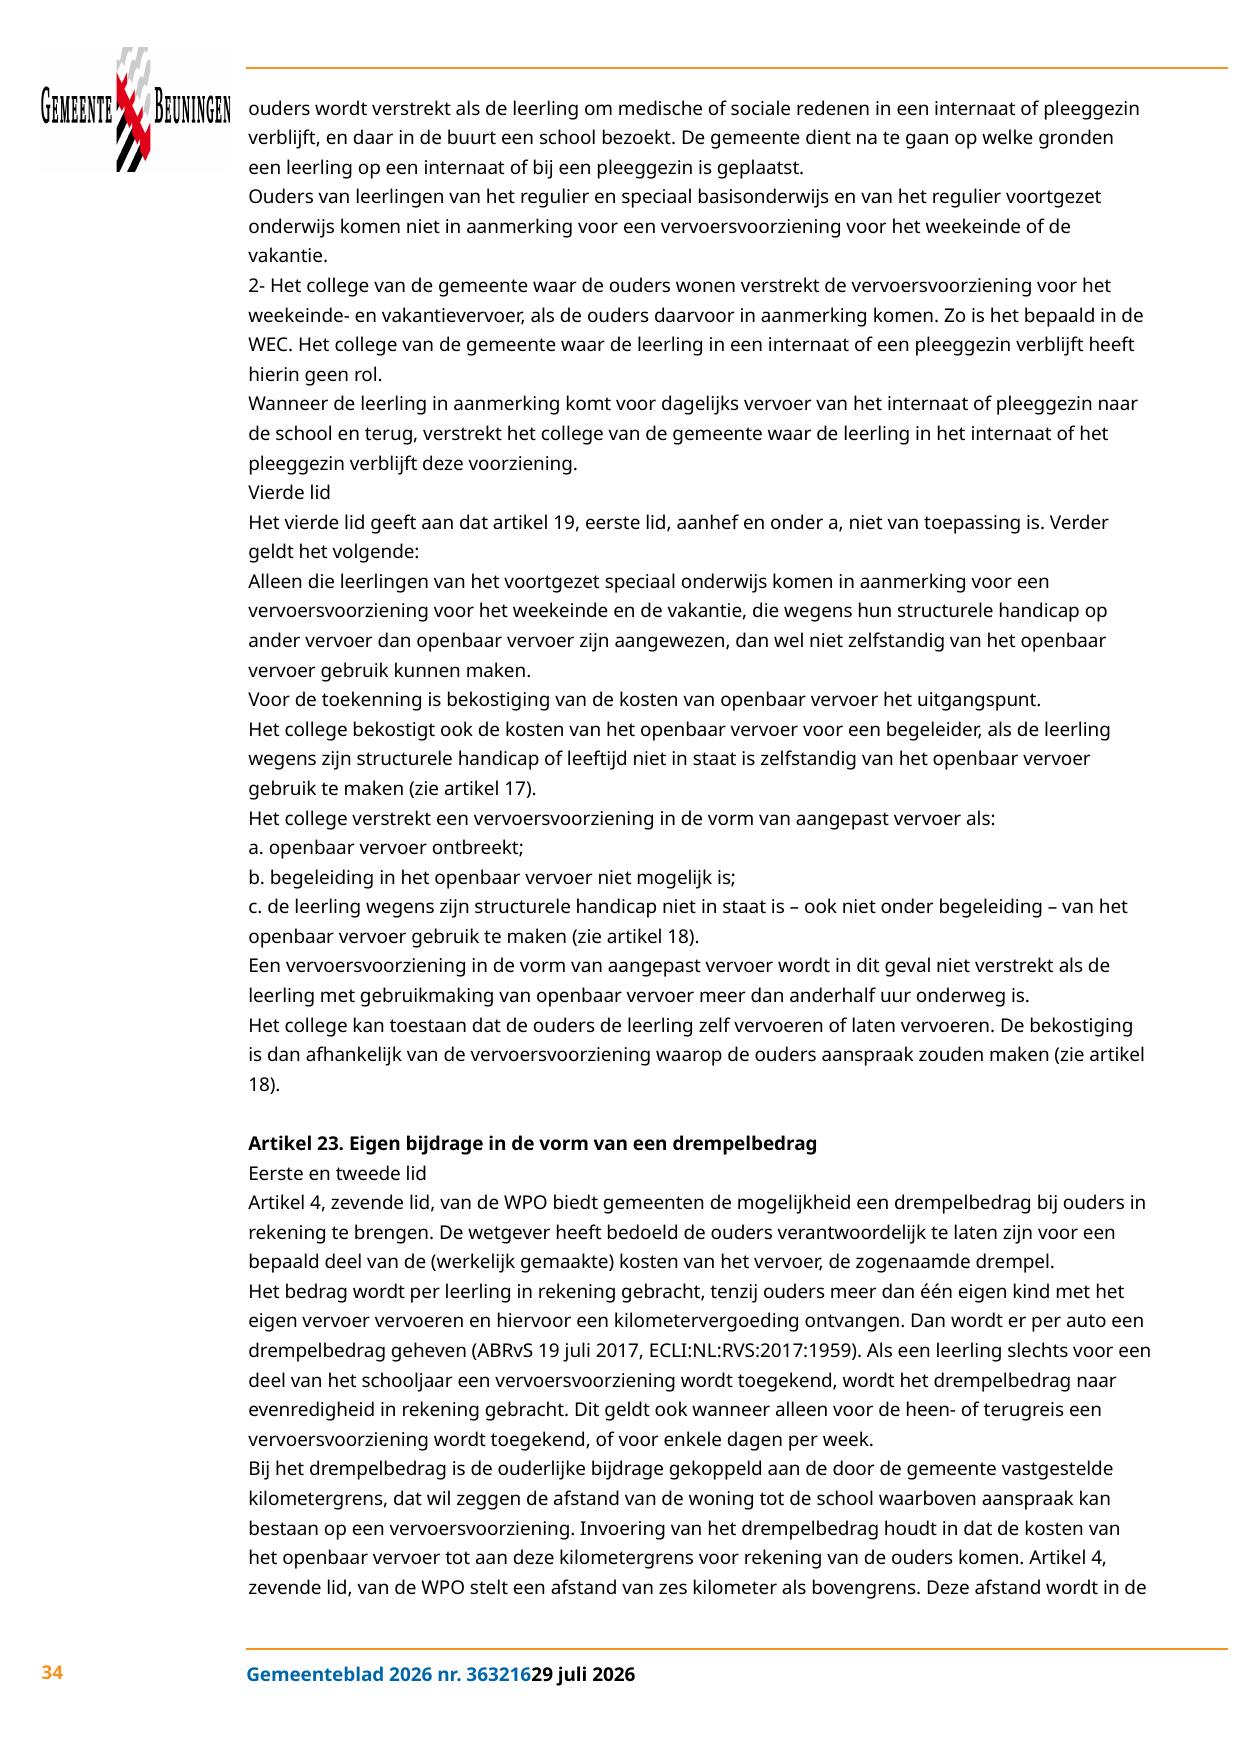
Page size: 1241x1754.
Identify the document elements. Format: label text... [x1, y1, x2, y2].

text Het vierde lid geeft aan dat artikel 19, eerste lid, aanhef en onder a, niet van toepassing is. Verder geldt het volgende: [248, 509, 1152, 564]
text Vierde lid [248, 479, 1152, 505]
picture [41, 47, 231, 172]
text a. openbaar vervoer ontbreekt; [248, 834, 1152, 860]
text Het college kan toestaan dat de ouders de leerling zelf vervoeren of laten vervoeren. De bekostiging is dan afhankelijk van de vervoersvoorziening waarop de ouders aanspraak zouden maken (zie artikel 18). [248, 1012, 1152, 1097]
text Alleen die leerlingen van het voortgezet speciaal onderwijs komen in aanmerking voor een vervoersvoorziening voor het weekeinde en de vakantie, die wegens hun structurele handicap op ander vervoer dan openbaar vervoer zijn aangewezen, dan wel niet zelfstandig van het openbaar vervoer gebruik kunnen maken. [248, 568, 1152, 683]
text c. de leerling wegens zijn structurele handicap niet in staat is – ook niet onder begeleiding – van het openbaar vervoer gebruik te maken (zie artikel 18). [248, 893, 1152, 949]
text Voor de toekenning is bekostiging van de kosten van openbaar vervoer het uitgangspunt. [248, 686, 1152, 712]
text Het college bekostigt ook de kosten van het openbaar vervoer voor een begeleider, als de leerling wegens zijn structurele handicap of leeftijd niet in staat is zelfstandig van het openbaar vervoer gebruik te maken (zie artikel 17). [248, 716, 1152, 801]
text Bij het drempelbedrag is de ouderlijke bijdrage gekoppeld aan de door de gemeente vastgestelde kilometergrens, dat wil zeggen de afstand van de woning tot de school waarboven aanspraak kan bestaan op een vervoersvoorziening. Invoering van het drempelbedrag houdt in dat de kosten van het openbaar vervoer tot aan deze kilometergrens voor rekening van de ouders komen. Artikel 4, zevende lid, van de WPO stelt een afstand van zes kilometer als bovengrens. Deze afstand wordt in de [248, 1456, 1152, 1600]
text Ouders van leerlingen van het regulier en speciaal basisonderwijs en van het regulier voortgezet onderwijs komen niet in aanmerking voor een vervoersvoorziening voor het weekeinde of de vakantie. [248, 183, 1152, 268]
text Een vervoersvoorziening in de vorm van aangepast vervoer wordt in dit geval niet verstrekt als de leerling met gebruikmaking van openbaar vervoer meer dan anderhalf uur onderweg is. [248, 953, 1152, 1008]
text Artikel 4, zevende lid, van de WPO biedt gemeenten de mogelijkheid een drempelbedrag bij ouders in rekening te brengen. De wetgever heeft bedoeld de ouders verantwoordelijk te laten zijn voor een bepaald deel van de (werkelijk gemaakte) kosten van het vervoer, de zogenaamde drempel. [248, 1189, 1152, 1274]
text ouders wordt verstrekt als de leerling om medische of sociale redenen in een internaat of pleeggezin verblijft, en daar in de buurt een school bezoekt. De gemeente dient na te gaan op welke gronden een leerling op een internaat of bij een pleeggezin is geplaatst. [248, 95, 1152, 180]
text b. begeleiding in het openbaar vervoer niet mogelijk is; [248, 864, 1152, 890]
text Artikel 23. Eigen bijdrage in de vorm van een drempelbedrag [248, 1130, 1152, 1156]
text Het college verstrekt een vervoersvoorziening in de vorm van aangepast vervoer als: [248, 805, 1152, 831]
text Wanneer de leerling in aanmerking komt voor dagelijks vervoer van het internaat of pleeggezin naar de school en terug, verstrekt het college van de gemeente waar de leerling in het internaat of het pleeggezin verblijft deze voorziening. [248, 391, 1152, 476]
text 2- Het college van de gemeente waar de ouders wonen verstrekt de vervoersvoorziening voor het weekeinde- en vakantievervoer, als de ouders daarvoor in aanmerking komen. Zo is het bepaald in de WEC. Het college van de gemeente waar de leerling in een internaat of een pleeggezin verblijft heeft hierin geen rol. [248, 272, 1152, 387]
text Het bedrag wordt per leerling in rekening gebracht, tenzij ouders meer dan één eigen kind met het eigen vervoer vervoeren en hiervoor een kilometervergoeding ontvangen. Dan wordt er per auto een drempelbedrag geheven (ABRvS 19 juli 2017, ECLI:NL:RVS:2017:1959). Als een leerling slechts voor een deel van het schooljaar een vervoersvoorziening wordt toegekend, wordt het drempelbedrag naar evenredigheid in rekening gebracht. Dit geldt ook wanneer alleen voor de heen- of terugreis een vervoersvoorziening wordt toegekend, of voor enkele dagen per week. [248, 1278, 1152, 1452]
text Eerste en tweede lid [248, 1160, 1152, 1186]
